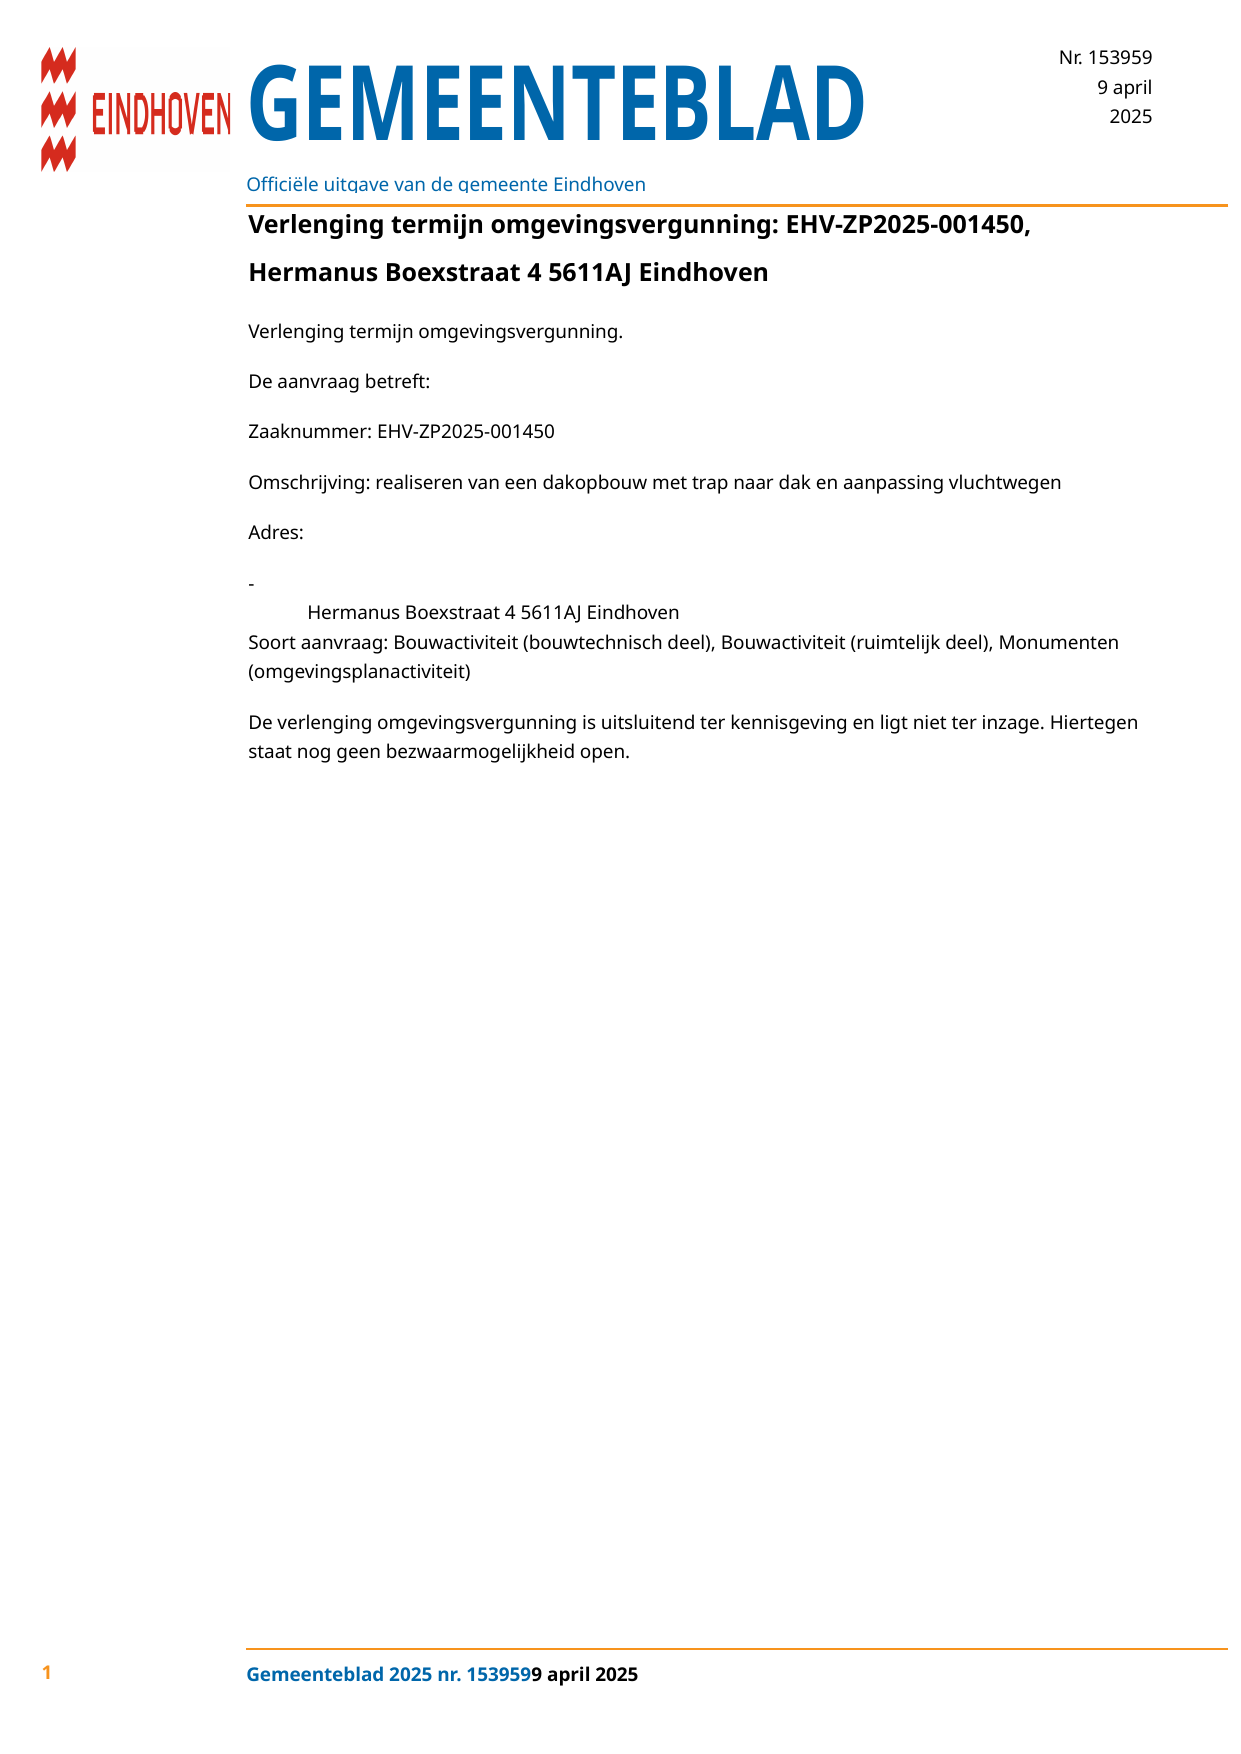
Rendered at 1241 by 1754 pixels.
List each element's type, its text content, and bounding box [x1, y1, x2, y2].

text Verlenging termijn omgevingsvergunning. [248, 318, 1152, 344]
text Zaaknummer: EHV-ZP2025-001450 [248, 419, 1152, 444]
text Omschrijving: realiseren van een dakopbouw met trap naar dak en aanpassing vluchtwegen [248, 469, 1152, 495]
picture [41, 47, 231, 172]
text De aanvraag betreft: [248, 368, 1152, 394]
text De verlenging omgevingsvergunning is uitsluitend ter kennisgeving en ligt niet ter inzage. Hiertegen staat nog geen bezwaarmogelijkheid open. [248, 709, 1152, 764]
text Soort aanvraag: Bouwactiviteit (bouwtechnisch deel), Bouwactiviteit (ruimtelijk deel), Monumenten (omgevingsplanactiviteit) [248, 629, 1152, 684]
text Verlenging termijn omgevingsvergunning: EHV-ZP2025-001450, Hermanus Boexstraat 4 5611AJ Eindhoven [248, 207, 1152, 288]
list Hermanus Boexstraat 4 5611AJ Eindhoven [248, 599, 1152, 625]
text Adres: [248, 519, 1152, 545]
